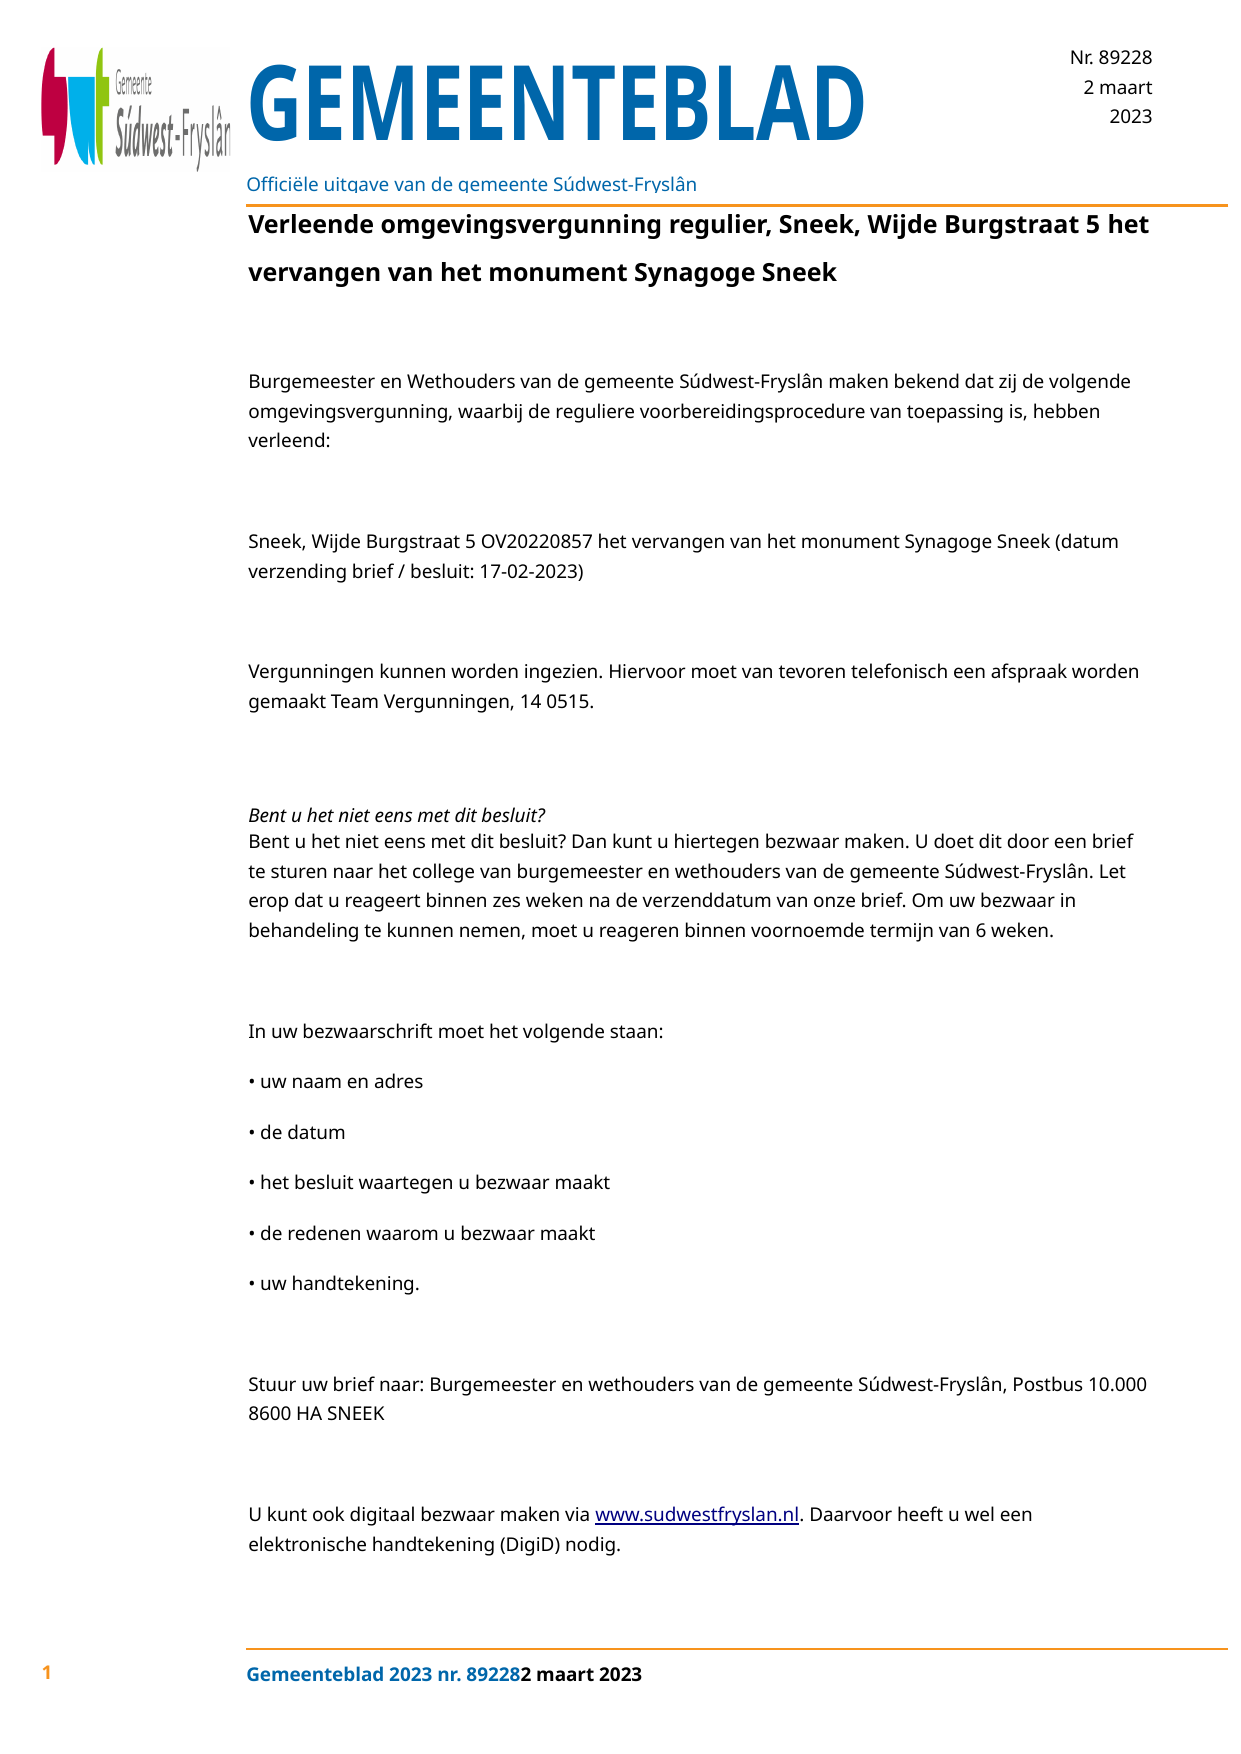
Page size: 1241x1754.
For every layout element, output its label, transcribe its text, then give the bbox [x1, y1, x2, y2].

text Bent u het niet eens met dit besluit? Dan kunt u hiertegen bezwaar maken. U doet dit door een brief te sturen naar het college van burgemeester en wethouders van de gemeente Súdwest-Fryslân. Let erop dat u reageert binnen zes weken na de verzenddatum van onze brief. Om uw bezwaar in behandeling te kunnen nemen, moet u reageren binnen voornoemde termijn van 6 weken. [248, 828, 1152, 943]
text Stuur uw brief naar: Burgemeester en wethouders van de gemeente Súdwest-Fryslân, Postbus 10.000 8600 HA SNEEK [248, 1371, 1152, 1426]
text In uw bezwaarschrift moet het volgende staan: [248, 1018, 1152, 1044]
text • het besluit waartegen u bezwaar maakt [248, 1169, 1152, 1195]
text Vergunningen kunnen worden ingezien. Hiervoor moet van tevoren telefonisch een afspraak worden gemaakt Team Vergunningen, 14 0515. [248, 659, 1152, 714]
text Burgemeester en Wethouders van de gemeente Súdwest-Fryslân maken bekend dat zij de volgende omgevingsvergunning, waarbij de reguliere voorbereidingsprocedure van toepassing is, hebben verleend: [248, 368, 1152, 453]
text • uw naam en adres [248, 1068, 1152, 1094]
text U kunt ook digitaal bezwaar maken via www.sudwestfryslan.nl. Daarvoor heeft u wel een elektronische handtekening (DigiD) nodig. [248, 1501, 1152, 1557]
text Verleende omgevingsvergunning regulier, Sneek, Wijde Burgstraat 5 het vervangen van het monument Synagoge Sneek [248, 207, 1152, 288]
text • de datum [248, 1119, 1152, 1144]
text • de redenen waarom u bezwaar maakt [248, 1220, 1152, 1245]
text Bent u het niet eens met dit besluit? [248, 803, 1152, 828]
text • uw handtekening. [248, 1270, 1152, 1296]
text Sneek, Wijde Burgstraat 5 OV20220857 het vervangen van het monument Synagoge Sneek (datum verzending brief / besluit: 17-02-2023) [248, 528, 1152, 584]
picture [41, 47, 231, 172]
